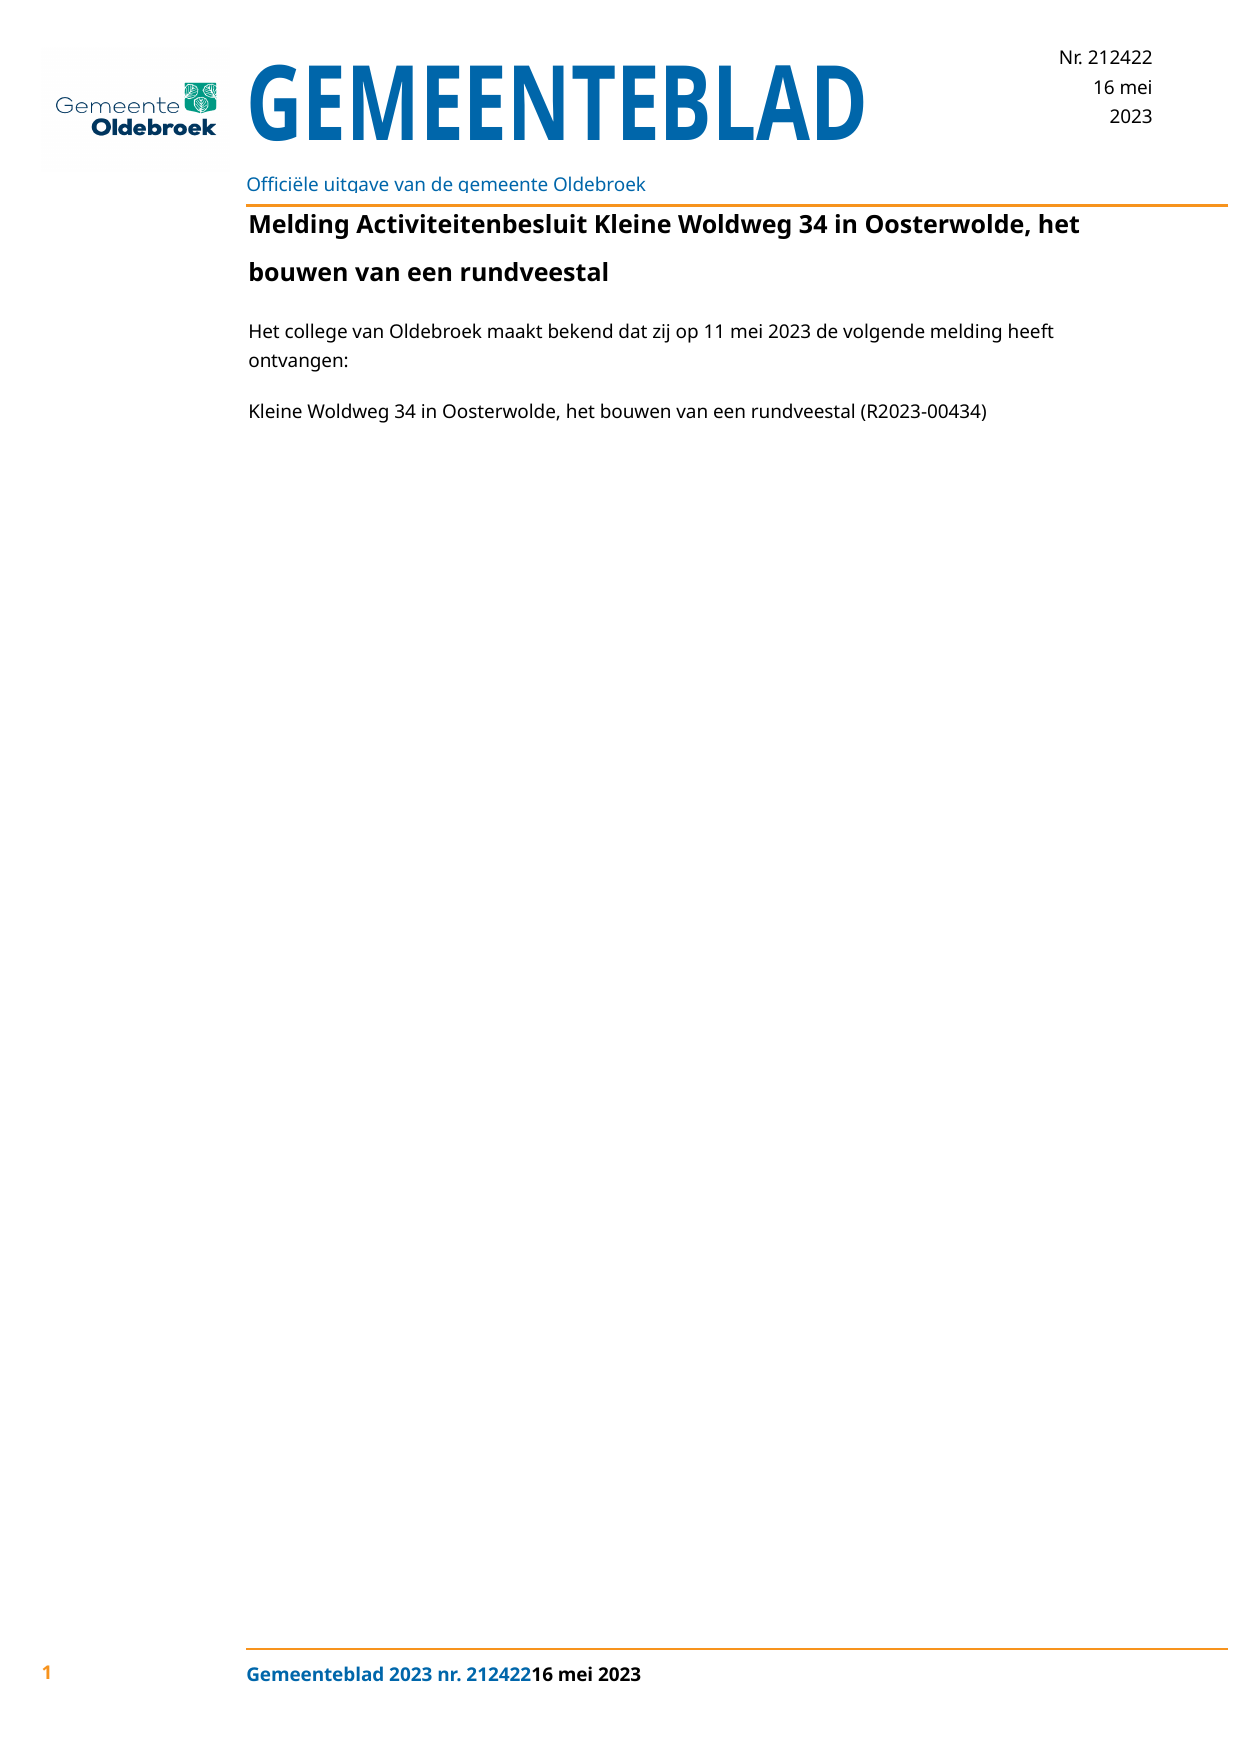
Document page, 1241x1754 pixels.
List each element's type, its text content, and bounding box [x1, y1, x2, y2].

picture [41, 47, 231, 172]
text Melding Activiteitenbesluit Kleine Woldweg 34 in Oosterwolde, het bouwen van een rundveestal [248, 207, 1152, 288]
text Het college van Oldebroek maakt bekend dat zij op 11 mei 2023 de volgende melding heeft ontvangen: [248, 318, 1152, 373]
text Kleine Woldweg 34 in Oosterwolde, het bouwen van een rundveestal (R2023-00434) [248, 398, 1152, 424]
